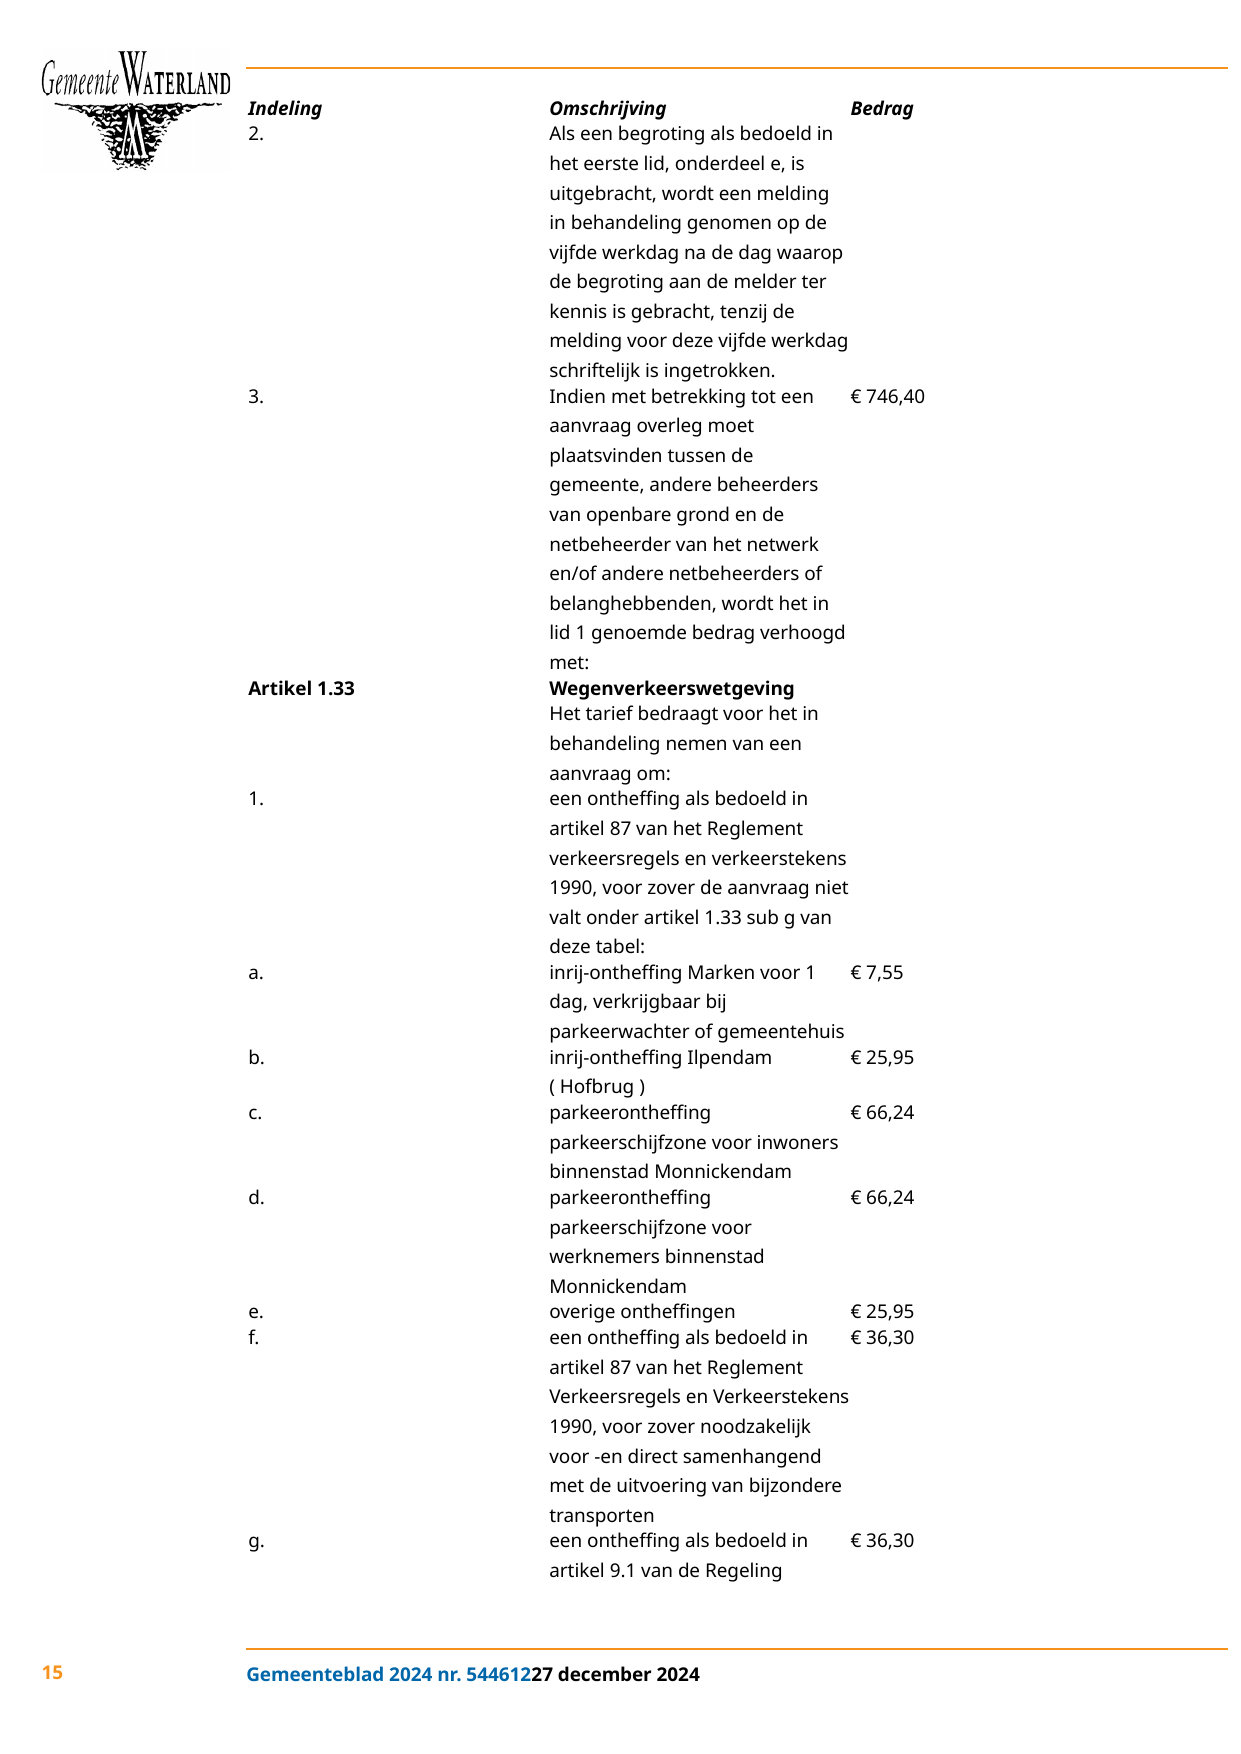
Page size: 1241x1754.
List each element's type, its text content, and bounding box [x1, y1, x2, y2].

table_cell € 746,40 [850, 383, 1152, 675]
picture [41, 47, 231, 172]
table_cell 2. [248, 121, 549, 383]
table_cell een ontheffing als bedoeld in artikel 9.1 van de Regeling [549, 1528, 850, 1583]
table_cell 3. [248, 383, 549, 675]
table_header Indeling [248, 95, 549, 121]
table_cell Het tarief bedraagt voor het in behandeling nemen van een aanvraag om: [549, 701, 850, 786]
table_cell Wegenverkeerswetgeving [549, 675, 850, 701]
table_cell f. [248, 1325, 549, 1528]
table_cell d. [248, 1184, 549, 1299]
table_cell e. [248, 1299, 549, 1324]
table_cell € 36,30 [850, 1528, 1152, 1583]
table_cell [850, 786, 1152, 959]
table_cell b. [248, 1044, 549, 1099]
table_cell 1. [248, 786, 549, 959]
table_cell Artikel 1.33 [248, 675, 549, 701]
table_cell een ontheffing als bedoeld in artikel 87 van het Reglement Verkeersregels en Verkeerstekens 1990, voor zover noodzakelijk voor -en direct samenhangend met de uitvoering van bijzondere transporten [549, 1325, 850, 1528]
table_cell inrij-ontheffing Marken voor 1 dag, verkrijgbaar bij parkeerwachter of gemeentehuis [549, 959, 850, 1044]
table_cell [850, 675, 1152, 701]
table_cell € 36,30 [850, 1325, 1152, 1528]
table_cell a. [248, 959, 549, 1044]
table_cell € 66,24 [850, 1184, 1152, 1299]
table_cell € 7,55 [850, 959, 1152, 1044]
table_cell € 25,95 [850, 1044, 1152, 1099]
table_cell [850, 701, 1152, 786]
table_cell g. [248, 1528, 549, 1583]
table_cell parkeerontheffing parkeerschijfzone voor inwoners binnenstad Monnickendam [549, 1099, 850, 1184]
table_cell € 66,24 [850, 1099, 1152, 1184]
table_cell Als een begroting als bedoeld in het eerste lid, onderdeel e, is uitgebracht, wordt een melding in behandeling genomen op de vijfde werkdag na de dag waarop de begroting aan de melder ter kennis is gebracht, tenzij de melding voor deze vijfde werkdag schriftelijk is ingetrokken. [549, 121, 850, 383]
table_header Bedrag [850, 95, 1152, 121]
table_cell parkeerontheffing parkeerschijfzone voor werknemers binnenstad Monnickendam [549, 1184, 850, 1299]
table_cell [850, 121, 1152, 383]
table_header Omschrijving [549, 95, 850, 121]
table_cell € 25,95 [850, 1299, 1152, 1324]
table_cell inrij-ontheffing Ilpendam ( Hofbrug ) [549, 1044, 850, 1099]
table_cell [248, 701, 549, 786]
table_cell een ontheffing als bedoeld in artikel 87 van het Reglement verkeersregels en verkeerstekens 1990, voor zover de aanvraag niet valt onder artikel 1.33 sub g van deze tabel: [549, 786, 850, 959]
table_cell c. [248, 1099, 549, 1184]
table_cell Indien met betrekking tot een aanvraag overleg moet plaatsvinden tussen de gemeente, andere beheerders van openbare grond en de netbeheerder van het netwerk en/of andere netbeheerders of belanghebbenden, wordt het in lid 1 genoemde bedrag verhoogd met: [549, 383, 850, 675]
table_cell overige ontheffingen [549, 1299, 850, 1324]
